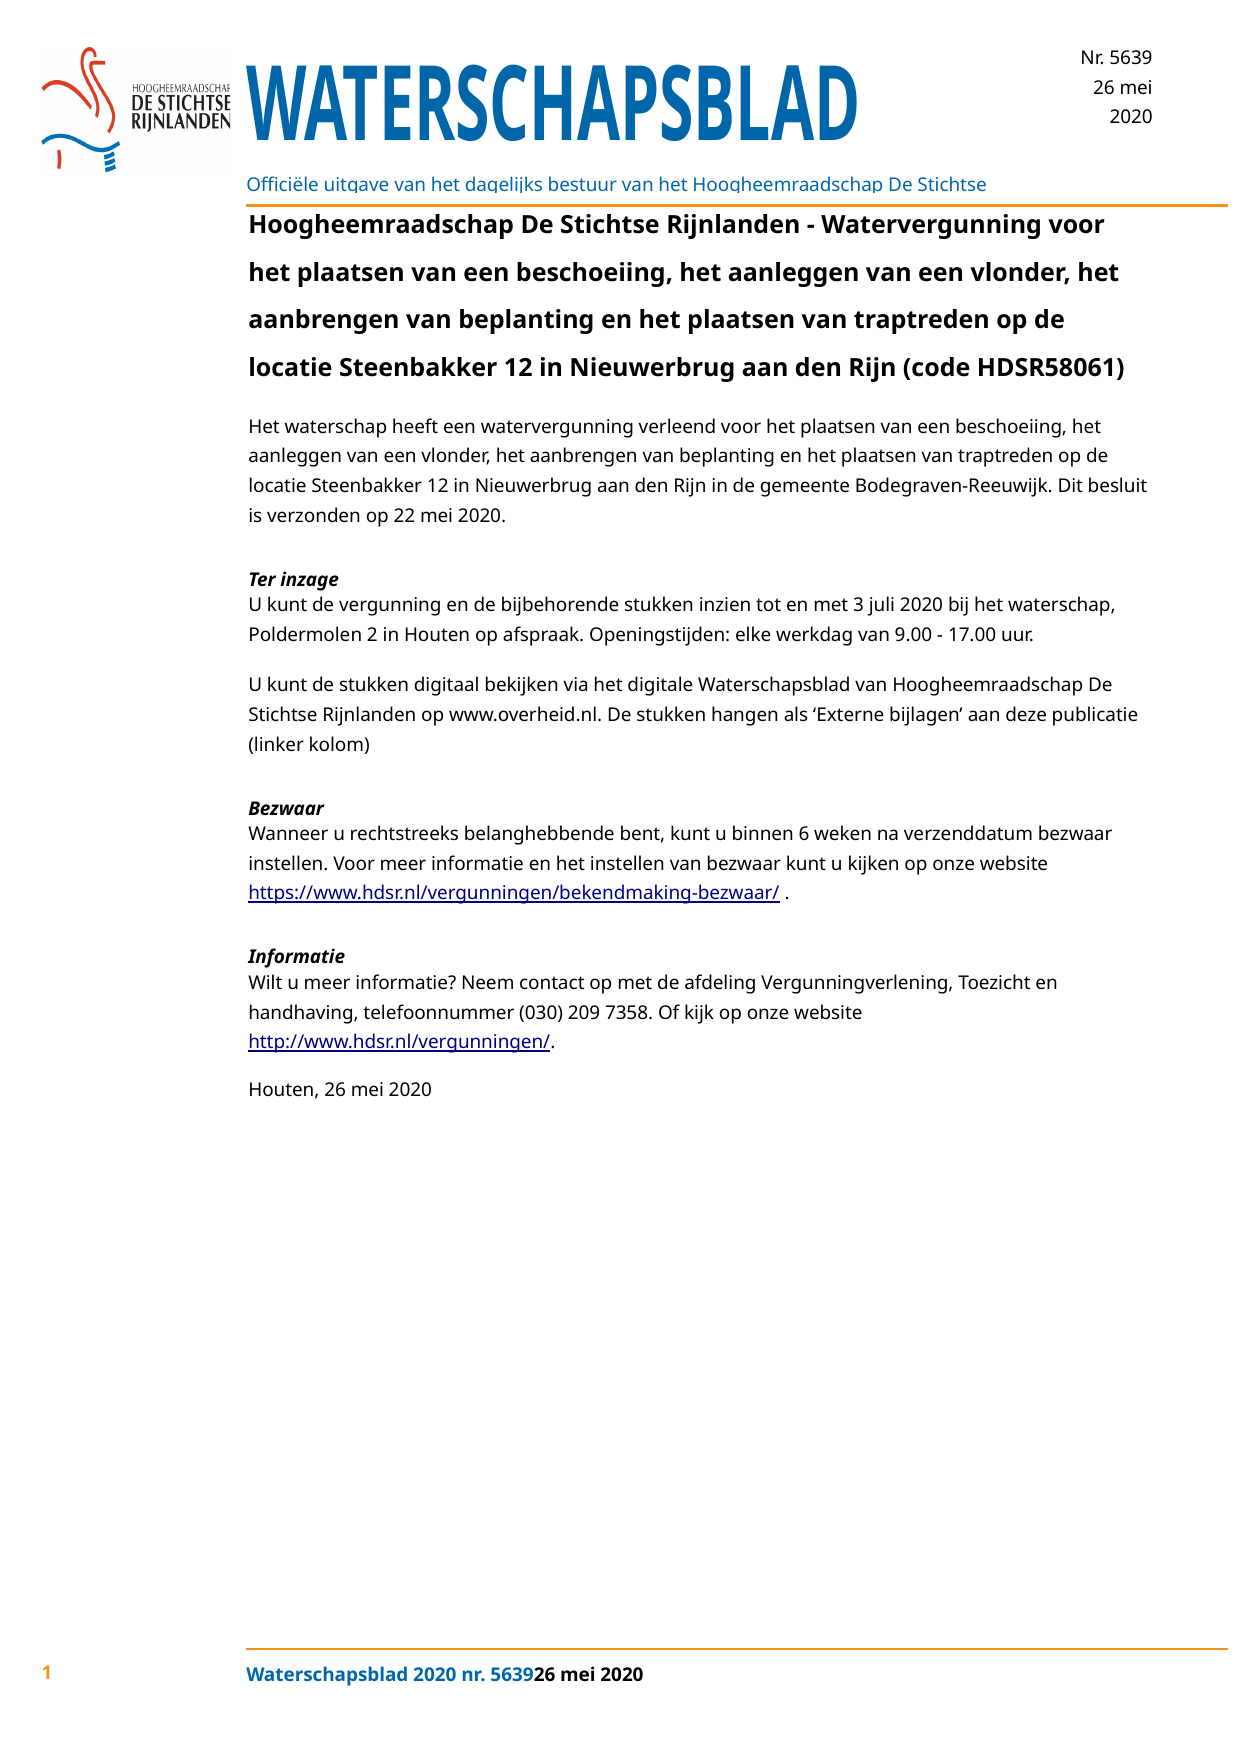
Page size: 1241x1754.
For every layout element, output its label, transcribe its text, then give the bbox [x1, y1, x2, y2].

text Informatie [248, 943, 1152, 969]
text Houten, 26 mei 2020 [248, 1076, 1152, 1102]
text Ter inzage [248, 566, 1152, 592]
text U kunt de stukken digitaal bekijken via het digitale Waterschapsblad van Hoogheemraadschap De Stichtse Rijnlanden op www.overheid.nl. De stukken hangen als ‘Externe bijlagen’ aan deze publicatie (linker kolom) [248, 672, 1152, 756]
text Wilt u meer informatie? Neem contact op met de afdeling Vergunningverlening, Toezicht en handhaving, telefoonnummer (030) 209 7358. Of kijk op onze website http://www.hdsr.nl/vergunningen/. [248, 969, 1152, 1054]
text Hoogheemraadschap De Stichtse Rijnlanden - Watervergunning voor het plaatsen van een beschoeiing, het aanleggen van een vlonder, het aanbrengen van beplanting en het plaatsen van traptreden op de locatie Steenbakker 12 in Nieuwerbrug aan den Rijn (code HDSR58061) [248, 207, 1152, 384]
text Het waterschap heeft een watervergunning verleend voor het plaatsen van een beschoeiing, het aanleggen van een vlonder, het aanbrengen van beplanting en het plaatsen van traptreden op de locatie Steenbakker 12 in Nieuwerbrug aan den Rijn in de gemeente Bodegraven-Reeuwijk. Dit besluit is verzonden op 22 mei 2020. [248, 413, 1152, 528]
text U kunt de vergunning en de bijbehorende stukken inzien tot en met 3 juli 2020 bij het waterschap, Poldermolen 2 in Houten op afspraak. Openingstijden: elke werkdag van 9.00 - 17.00 uur. [248, 592, 1152, 647]
text Wanneer u rechtstreeks belanghebbende bent, kunt u binnen 6 weken na verzenddatum bezwaar instellen. Voor meer informatie en het instellen van bezwaar kunt u kijken op onze website https://www.hdsr.nl/vergunningen/bekendmaking-bezwaar/ . [248, 820, 1152, 905]
text Bezwaar [248, 795, 1152, 820]
picture [41, 47, 231, 172]
